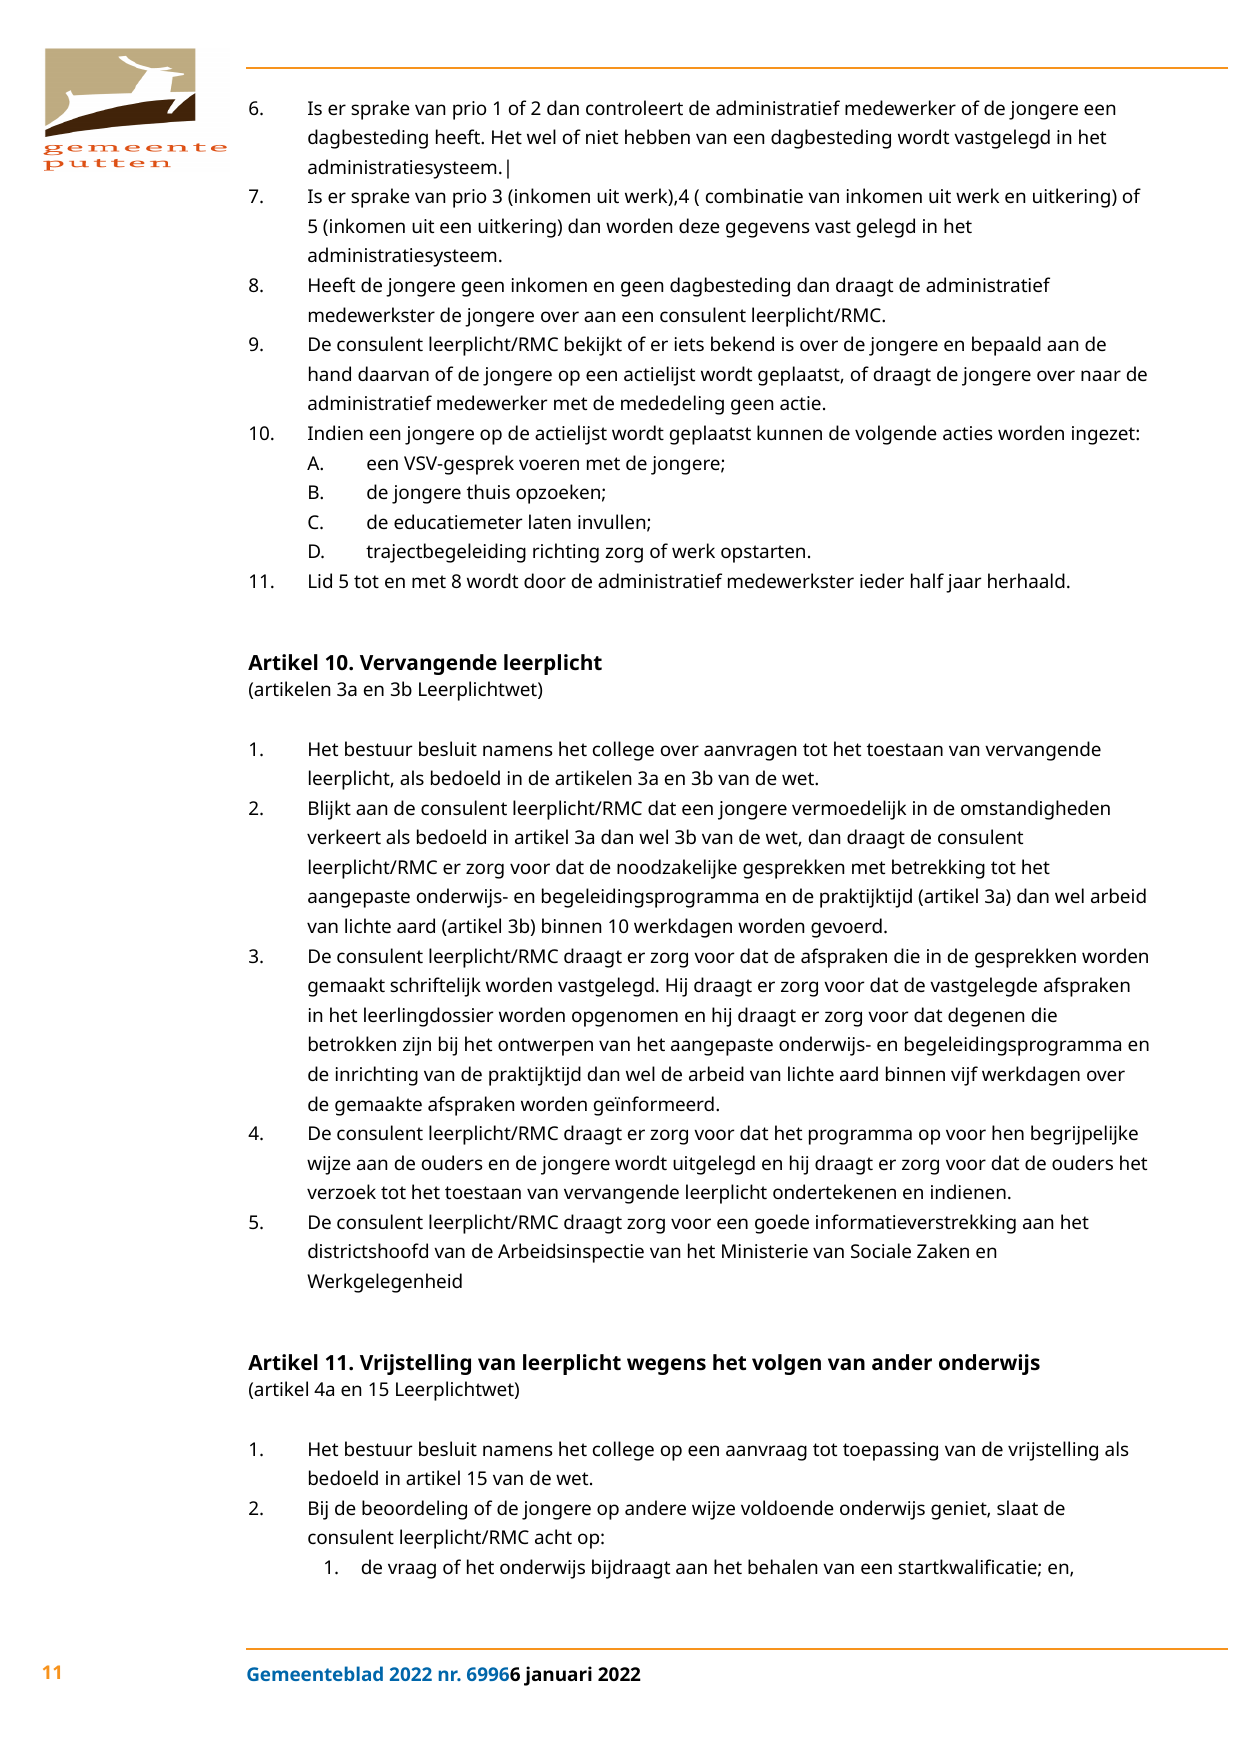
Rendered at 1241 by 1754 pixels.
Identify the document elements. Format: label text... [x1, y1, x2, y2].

list Het bestuur besluit namens het college over aanvragen tot het toestaan van vervangende leerplicht, als bedoeld in de artikelen 3a en 3b van de wet. [248, 736, 1152, 791]
list Heeft de jongere geen inkomen en geen dagbesteding dan draagt de administratief medewerkster de jongere over aan een consulent leerplicht/RMC. [248, 272, 1152, 328]
list de vraag of het onderwijs bijdraagt aan het behalen van een startkwalificatie; en, [323, 1554, 1152, 1580]
list De consulent leerplicht/RMC draagt zorg voor een goede informatieverstrekking aan het districtshoofd van de Arbeidsinspectie van het Ministerie van Sociale Zaken en Werkgelegenheid [248, 1209, 1152, 1294]
text (artikelen 3a en 3b Leerplichtwet) [248, 677, 1152, 702]
list een VSV-gesprek voeren met de jongere; [307, 450, 1152, 476]
list de jongere thuis opzoeken; [307, 479, 1152, 505]
text Artikel 10. Vervangende leerplicht [248, 648, 1152, 677]
list Is er sprake van prio 1 of 2 dan controleert de administratief medewerker of de jongere een dagbesteding heeft. Het wel of niet hebben van een dagbesteding wordt vastgelegd in het administratiesysteem.| [248, 95, 1152, 180]
list De consulent leerplicht/RMC draagt er zorg voor dat de afspraken die in de gesprekken worden gemaakt schriftelijk worden vastgelegd. Hij draagt er zorg voor dat de vastgelegde afspraken in het leerlingdossier worden opgenomen en hij draagt er zorg voor dat degenen die betrokken zijn bij het ontwerpen van het aangepaste onderwijs- en begeleidingsprogramma en de inrichting van de praktijktijd dan wel de arbeid van lichte aard binnen vijf werkdagen over de gemaakte afspraken worden geïnformeerd. [248, 943, 1152, 1116]
text (artikel 4a en 15 Leerplichtwet) [248, 1377, 1152, 1402]
list Bij de beoordeling of de jongere op andere wijze voldoende onderwijs geniet, slaat de consulent leerplicht/RMC acht op: [248, 1495, 1152, 1550]
text Artikel 11. Vrijstelling van leerplicht wegens het volgen van ander onderwijs [248, 1348, 1152, 1377]
list De consulent leerplicht/RMC draagt er zorg voor dat het programma op voor hen begrijpelijke wijze aan de ouders en de jongere wordt uitgelegd en hij draagt er zorg voor dat de ouders het verzoek tot het toestaan van vervangende leerplicht ondertekenen en indienen. [248, 1120, 1152, 1205]
list trajectbegeleiding richting zorg of werk opstarten. [307, 538, 1152, 564]
list Blijkt aan de consulent leerplicht/RMC dat een jongere vermoedelijk in de omstandigheden verkeert als bedoeld in artikel 3a dan wel 3b van de wet, dan draagt de consulent leerplicht/RMC er zorg voor dat de noodzakelijke gesprekken met betrekking tot het aangepaste onderwijs- en begeleidingsprogramma en de praktijktijd (artikel 3a) dan wel arbeid van lichte aard (artikel 3b) binnen 10 werkdagen worden gevoerd. [248, 795, 1152, 939]
list De consulent leerplicht/RMC bekijkt of er iets bekend is over de jongere en bepaald aan de hand daarvan of de jongere op een actielijst wordt geplaatst, of draagt de jongere over naar de administratief medewerker met de mededeling geen actie. [248, 331, 1152, 416]
list Het bestuur besluit namens het college op een aanvraag tot toepassing van de vrijstelling als bedoeld in artikel 15 van de wet. [248, 1436, 1152, 1491]
list de educatiemeter laten invullen; [307, 509, 1152, 535]
list Is er sprake van prio 3 (inkomen uit werk),4 ( combinatie van inkomen uit werk en uitkering) of 5 (inkomen uit een uitkering) dan worden deze gegevens vast gelegd in het administratiesysteem. [248, 183, 1152, 268]
list Lid 5 tot en met 8 wordt door de administratief medewerkster ieder half jaar herhaald. [248, 568, 1152, 594]
list Indien een jongere op de actielijst wordt geplaatst kunnen de volgende acties worden ingezet: [248, 420, 1152, 446]
picture [41, 47, 231, 172]
